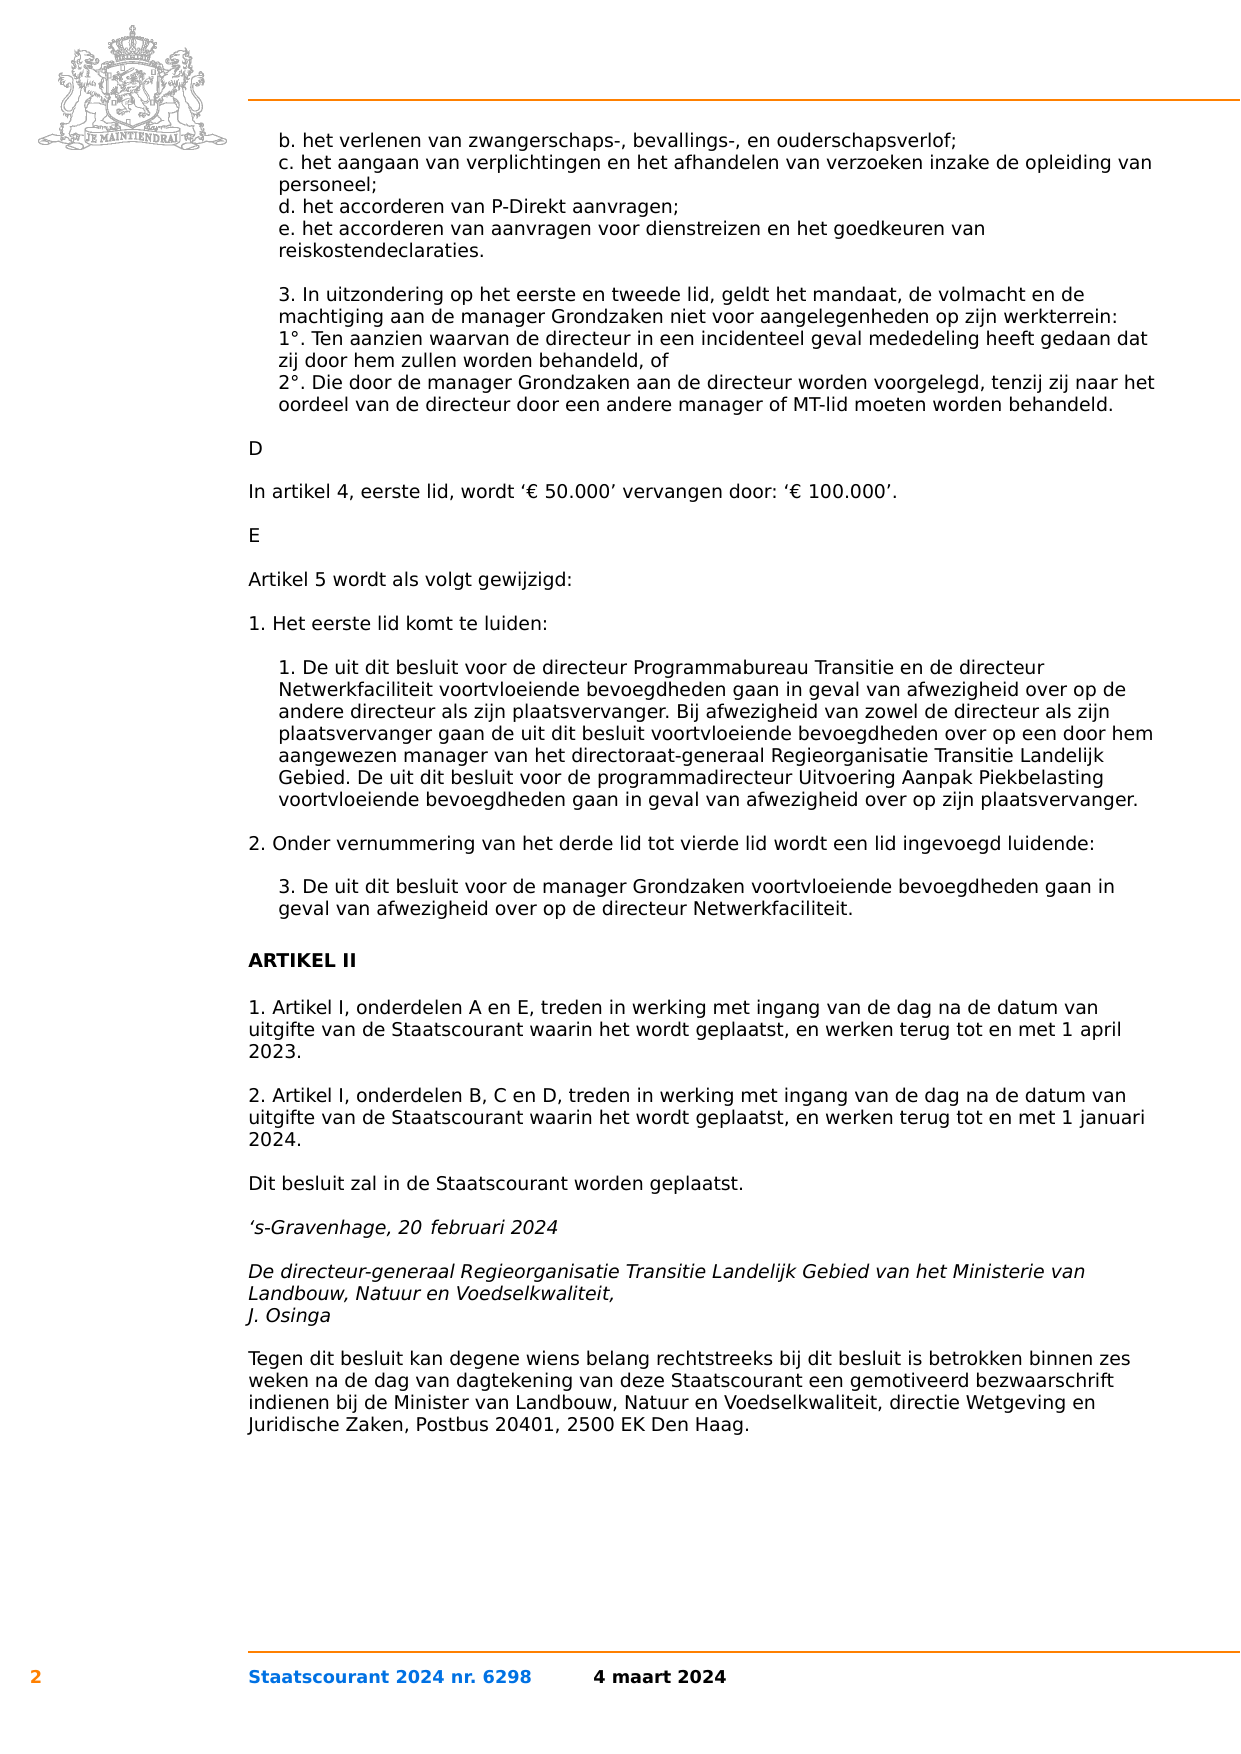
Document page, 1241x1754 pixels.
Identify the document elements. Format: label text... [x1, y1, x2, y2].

text 1°. Ten aanzien waarvan de directeur in een incidenteel geval mededeling heeft gedaan dat zij door hem zullen worden behandeld, of [278, 328, 1163, 372]
text c. het aangaan van verplichtingen en het afhandelen van verzoeken inzake de opleiding van personeel; [278, 152, 1163, 196]
text b. het verlenen van zwangerschaps-, bevallings-, en ouderschapsverlof; [278, 130, 1163, 152]
text d. het accorderen van P-Direkt aanvragen; [278, 196, 1163, 218]
text 3. De uit dit besluit voor de manager Grondzaken voortvloeiende bevoegdheden gaan in geval van afwezigheid over op de directeur Netwerkfaciliteit. [278, 876, 1163, 920]
text D [248, 437, 1163, 459]
text In artikel 4, eerste lid, wordt ‘€ 50.000’ vervangen door: ‘€ 100.000’. [248, 481, 1163, 503]
text E [248, 525, 1163, 547]
subtitle ARTIKEL II [248, 950, 1163, 972]
text e. het accorderen van aanvragen voor dienstreizen en het goedkeuren van reiskostendeclaraties. [278, 218, 1163, 262]
text 2°. Die door de manager Grondzaken aan de directeur worden voorgelegd, tenzij zij naar het oordeel van de directeur door een andere manager of MT-lid moeten worden behandeld. [278, 372, 1163, 416]
text 2. Onder vernummering van het derde lid tot vierde lid wordt een lid ingevoegd luidende: [248, 832, 1163, 854]
text De directeur-generaal Regieorganisatie Transitie Landelijk Gebied van het Ministerie van Landbouw, Natuur en Voedselkwaliteit, J. Osinga [248, 1261, 1163, 1326]
text 3. In uitzondering op het eerste en tweede lid, geldt het mandaat, de volmacht en de machtiging aan de manager Grondzaken niet voor aangelegenheden op zijn werkterrein: [278, 284, 1163, 328]
text 1. De uit dit besluit voor de directeur Programmabureau Transitie en de directeur Netwerkfaciliteit voortvloeiende bevoegdheden gaan in geval van afwezigheid over op de andere directeur als zijn plaatsvervanger. Bij afwezigheid van zowel de directeur als zijn plaatsvervanger gaan de uit dit besluit voortvloeiende bevoegdheden over op een door hem aangewezen manager van het directoraat-generaal Regieorganisatie Transitie Landelijk Gebied. De uit dit besluit voor de programmadirecteur Uitvoering Aanpak Piekbelasting voortvloeiende bevoegdheden gaan in geval van afwezigheid over op zijn plaatsvervanger. [278, 657, 1163, 811]
text 1. Het eerste lid komt te luiden: [248, 613, 1163, 635]
text Artikel 5 wordt als volgt gewijzigd: [248, 569, 1163, 591]
text 1. Artikel I, onderdelen A en E, treden in werking met ingang van de dag na de datum van uitgifte van de Staatscourant waarin het wordt geplaatst, en werken terug tot en met 1 april 2023. [248, 997, 1163, 1063]
text ‘s-Gravenhage, 20 februari 2024 [248, 1217, 1163, 1239]
text Dit besluit zal in de Staatscourant worden geplaatst. [248, 1173, 1163, 1195]
text Tegen dit besluit kan degene wiens belang rechtstreeks bij dit besluit is betrokken binnen zes weken na de dag van dagtekening van deze Staatscourant een gemotiveerd bezwaarschrift indienen bij de Minister van Landbouw, Natuur en Voedselkwaliteit, directie Wetgeving en Juridische Zaken, Postbus 20401, 2500 EK Den Haag. [248, 1348, 1163, 1436]
text 2. Artikel I, onderdelen B, C en D, treden in werking met ingang van de dag na de datum van uitgifte van de Staatscourant waarin het wordt geplaatst, en werken terug tot en met 1 januari 2024. [248, 1085, 1163, 1151]
picture [38, 25, 227, 150]
